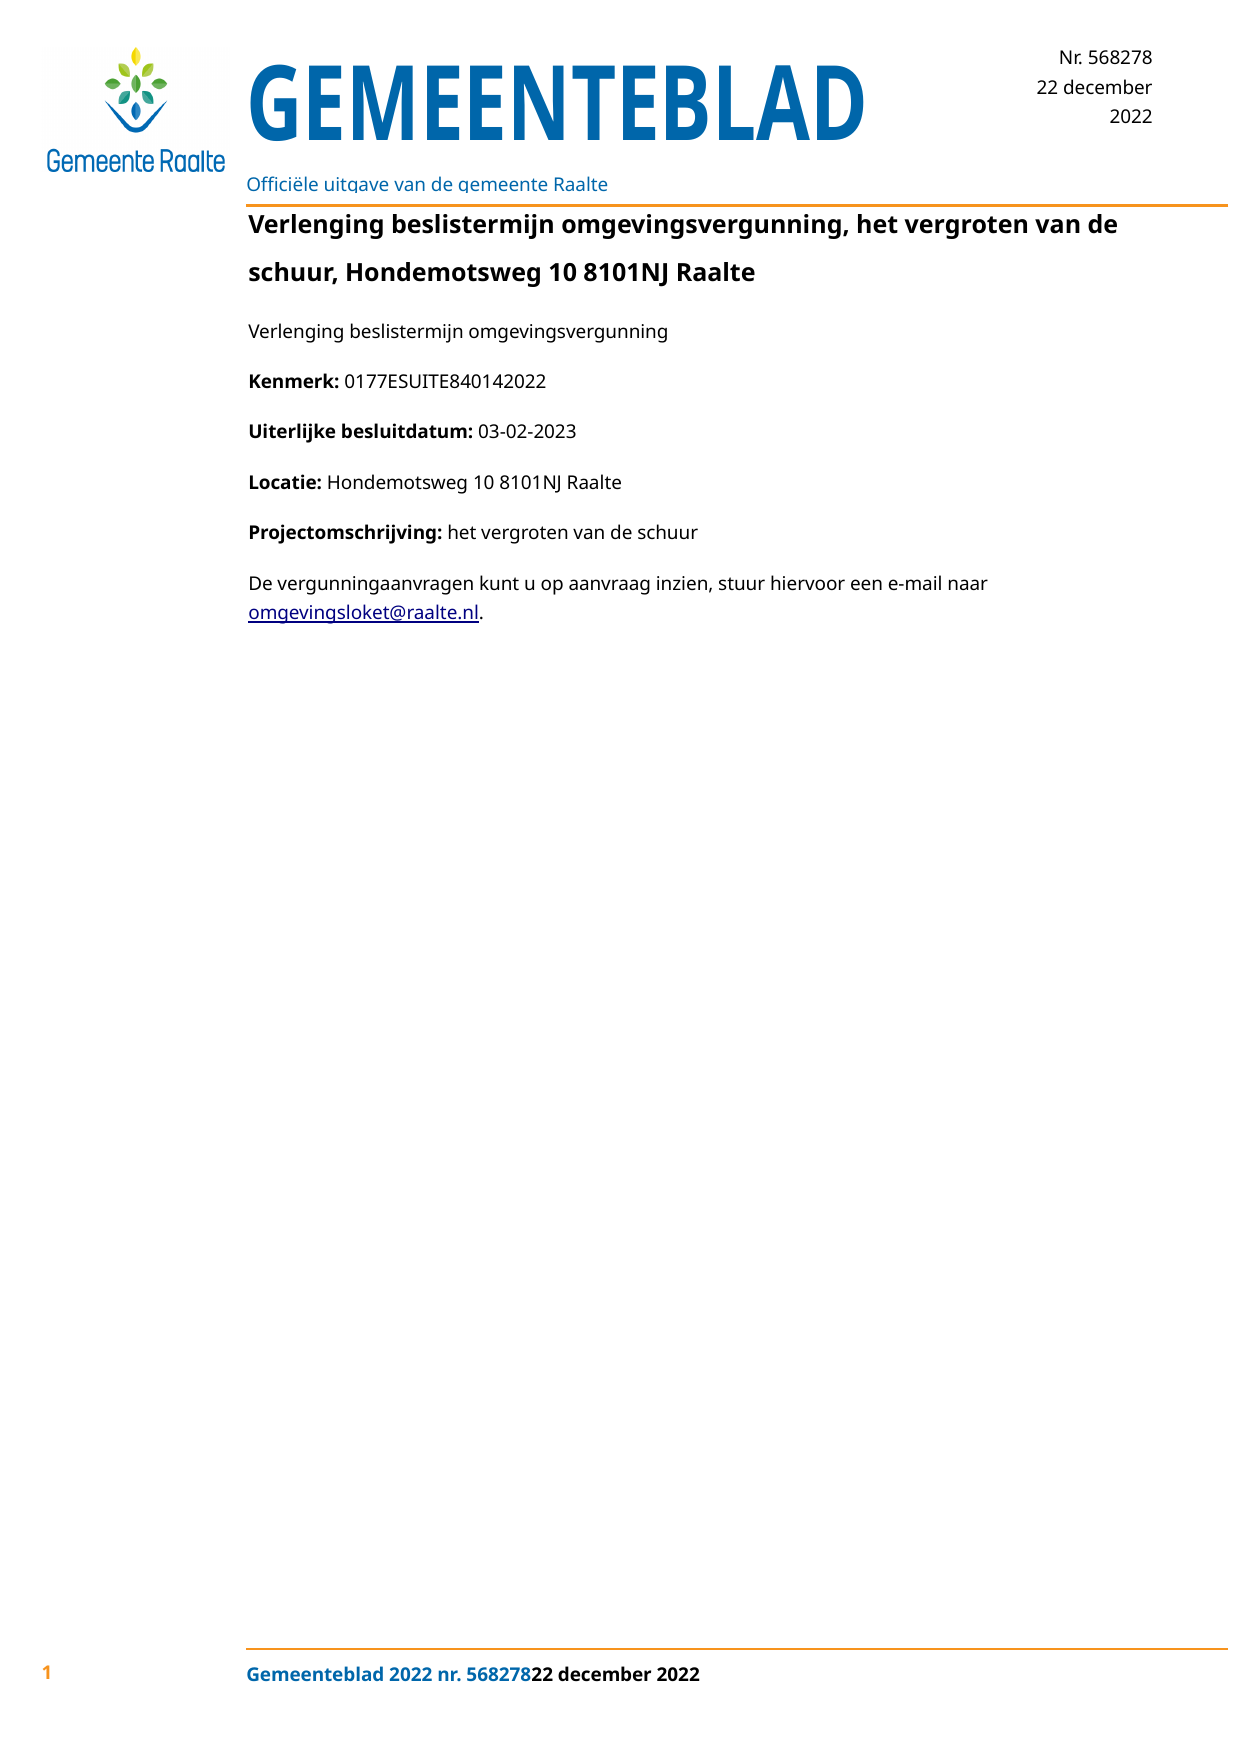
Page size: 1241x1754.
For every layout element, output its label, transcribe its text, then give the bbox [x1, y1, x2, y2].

text Kenmerk: 0177ESUITE840142022 [248, 368, 1152, 394]
text Verlenging beslistermijn omgevingsvergunning, het vergroten van de schuur, Hondemotsweg 10 8101NJ Raalte [248, 207, 1152, 288]
text Projectomschrijving: het vergroten van de schuur [248, 519, 1152, 545]
text De vergunningaanvragen kunt u op aanvraag inzien, stuur hiervoor een e-mail naar omgevingsloket@raalte.nl. [248, 570, 1152, 625]
picture [41, 47, 231, 172]
text Locatie: Hondemotsweg 10 8101NJ Raalte [248, 469, 1152, 495]
text Verlenging beslistermijn omgevingsvergunning [248, 318, 1152, 344]
text Uiterlijke besluitdatum: 03-02-2023 [248, 419, 1152, 444]
